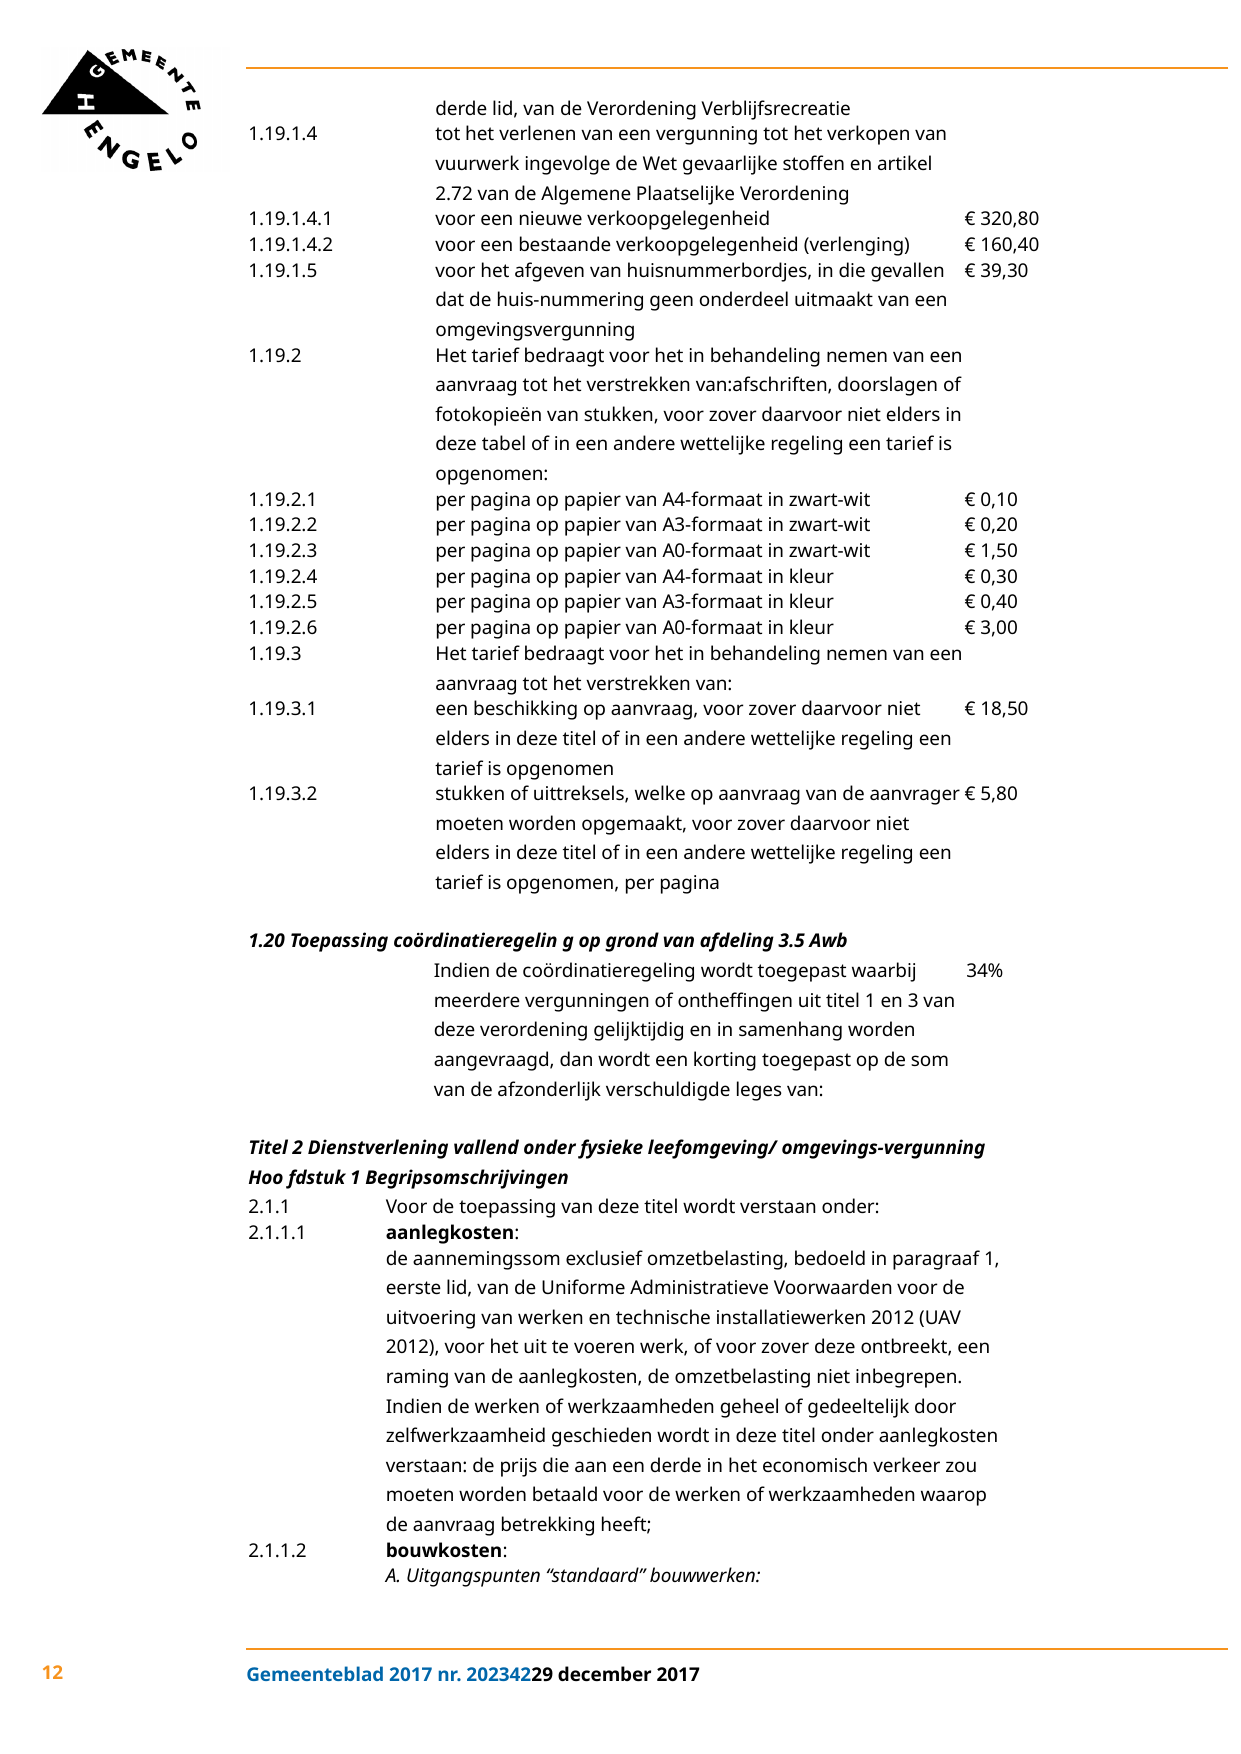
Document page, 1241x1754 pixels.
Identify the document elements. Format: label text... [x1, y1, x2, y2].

table_cell Het tarief bedraagt voor het in behandeling nemen van een aanvraag tot het verstrekken van: [435, 640, 964, 696]
text Hoo fdstuk 1 Begripsomschrijvingen [248, 1164, 1152, 1189]
table_cell [1014, 1219, 1152, 1245]
table_cell voor het afgeven van huisnummerbordjes, in die gevallen dat de huis-nummering geen onderdeel uitmaakt van een omgevingsvergunning [435, 257, 964, 342]
table_cell de aannemingssom exclusief omzetbelasting, bedoeld in paragraaf 1, eerste lid, van de Uniforme Administratieve Voorwaarden voor de uitvoering van werken en technische installatiewerken 2012 (UAV 2012), voor het uit te voeren werk, of voor zover deze ontbreekt, een raming van de aanlegkosten, de omzetbelasting niet inbegrepen. Indien de werken of werkzaamheden geheel of gedeeltelijk door zelfwerkzaamheid geschieden wordt in deze titel onder aanlegkosten verstaan: de prijs die aan een derde in het economisch verkeer zou moeten worden betaald voor de werken of werkzaamheden waarop de aanvraag betrekking heeft; [386, 1245, 1014, 1537]
table_cell A. Uitgangspunten “standaard” bouwwerken: [386, 1563, 1014, 1588]
table_cell [964, 95, 1152, 121]
table_cell stukken of uittreksels, welke op aanvraag van de aanvrager moeten worden opgemaakt, voor zover daarvoor niet elders in deze titel of in een andere wettelijke regeling een tarief is opgenomen, per pagina [435, 780, 964, 895]
table_cell per pagina op papier van A0-formaat in zwart-wit [435, 537, 964, 563]
table_cell tot het verlenen van een vergunning tot het verkopen van vuurwerk ingevolge de Wet gevaarlijke stoffen en artikel 2.72 van de Algemene Plaatselijke Verordening [435, 121, 964, 205]
table_cell [964, 121, 1152, 205]
table_cell 1.19.3.2 [248, 780, 435, 895]
table_cell € 3,00 [964, 615, 1152, 640]
table_cell 1.19.2.3 [248, 537, 435, 563]
table_cell bouwkosten: [386, 1537, 1014, 1563]
table_cell per pagina op papier van A3-formaat in zwart-wit [435, 512, 964, 537]
table_cell 1.19.2.2 [248, 512, 435, 537]
table_cell [964, 640, 1152, 696]
table_cell € 320,80 [964, 205, 1152, 231]
table_cell € 0,10 [964, 486, 1152, 512]
table_cell een beschikking op aanvraag, voor zover daarvoor niet elders in deze titel of in een andere wettelijke regeling een tarief is opgenomen [435, 696, 964, 780]
table_cell Het tarief bedraagt voor het in behandeling nemen van een aanvraag tot het verstrekken van:afschriften, doorslagen of fotokopieën van stukken, voor zover daarvoor niet elders in deze tabel of in een andere wettelijke regeling een tarief is opgenomen: [435, 342, 964, 486]
table_cell 1.19.1.4 [248, 121, 435, 205]
table_cell 1.19.2.1 [248, 486, 435, 512]
table_cell 1.19.2 [248, 342, 435, 486]
table_cell [1014, 1537, 1152, 1563]
table_cell 2.1.1.2 [248, 1537, 386, 1563]
table_cell 1.19.2.4 [248, 563, 435, 589]
table_cell per pagina op papier van A0-formaat in kleur [435, 615, 964, 640]
table_cell 1.19.2.5 [248, 589, 435, 614]
table_cell € 0,20 [964, 512, 1152, 537]
table_cell 2.1.1.1 [248, 1219, 386, 1245]
table_cell [248, 1245, 386, 1537]
table_cell € 39,30 [964, 257, 1152, 342]
table_cell € 18,50 [964, 696, 1152, 780]
table_cell aanlegkosten: [386, 1219, 1014, 1245]
table_cell per pagina op papier van A3-formaat in kleur [435, 589, 964, 614]
text Titel 2 Dienstverlening vallend onder fysieke leefomgeving/ omgevings-vergunning [248, 1134, 1152, 1160]
picture [41, 47, 231, 172]
table_header Voor de toepassing van deze titel wordt verstaan onder: [386, 1194, 1014, 1219]
table_cell 1.19.2.6 [248, 615, 435, 640]
table_cell € 0,30 [964, 563, 1152, 589]
table_cell 1.19.1.4.2 [248, 231, 435, 257]
table_header 34% [966, 958, 1152, 1101]
table_cell € 160,40 [964, 231, 1152, 257]
text 1.20 Toepassing coördinatieregelin g op grond van afdeling 3.5 Awb [248, 928, 1152, 953]
table_cell 1.19.1.5 [248, 257, 435, 342]
table_cell [964, 342, 1152, 486]
table_cell € 0,40 [964, 589, 1152, 614]
table_cell € 1,50 [964, 537, 1152, 563]
table_cell [248, 95, 435, 121]
table_cell € 5,80 [964, 780, 1152, 895]
table_cell [1014, 1563, 1152, 1588]
table_cell voor een bestaande verkoopgelegenheid (verlenging) [435, 231, 964, 257]
table_header 2.1.1 [248, 1194, 386, 1219]
table_header [1014, 1194, 1152, 1219]
table_header [248, 958, 433, 1101]
table_cell 1.19.3 [248, 640, 435, 696]
table_cell [1014, 1245, 1152, 1537]
table_cell per pagina op papier van A4-formaat in kleur [435, 563, 964, 589]
table_cell [248, 1563, 386, 1588]
table_cell per pagina op papier van A4-formaat in zwart-wit [435, 486, 964, 512]
table_cell voor een nieuwe verkoopgelegenheid [435, 205, 964, 231]
table_cell 1.19.1.4.1 [248, 205, 435, 231]
table_cell 1.19.3.1 [248, 696, 435, 780]
table_cell derde lid, van de Verordening Verblijfsrecreatie [435, 95, 964, 121]
table_header Indien de coördinatieregeling wordt toegepast waarbij meerdere vergunningen of ontheffingen uit titel 1 en 3 van deze verordening gelijktijdig en in samenhang worden aangevraagd, dan wordt een korting toegepast op de som van de afzonderlijk verschuldigde leges van: [434, 958, 966, 1101]
